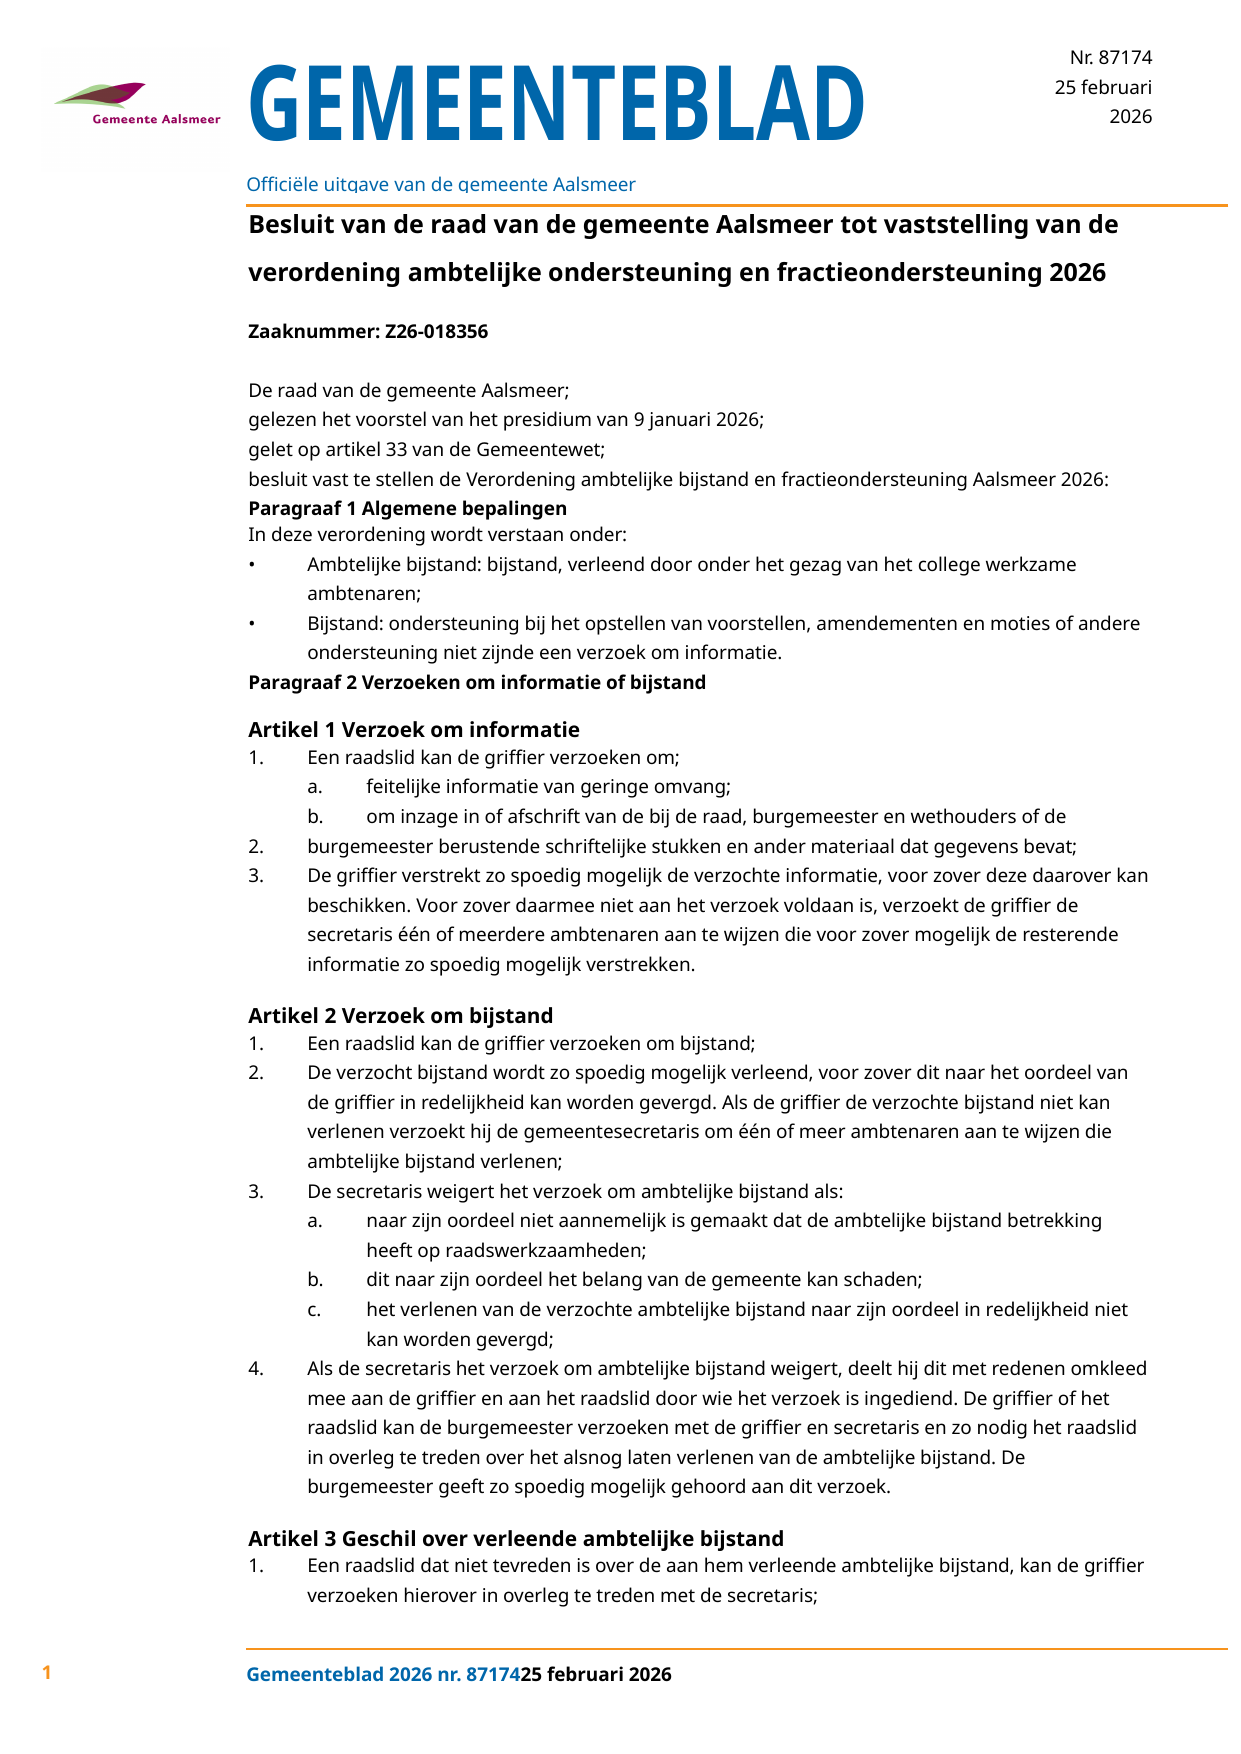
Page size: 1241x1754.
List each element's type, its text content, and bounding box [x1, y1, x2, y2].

text Paragraaf 2 Verzoeken om informatie of bijstand [248, 669, 1152, 695]
list Een raadslid kan de griffier verzoeken om bijstand; [248, 1030, 1152, 1056]
list Een raadslid kan de griffier verzoeken om; [248, 744, 1152, 770]
list Een raadslid dat niet tevreden is over de aan hem verleende ambtelijke bijstand, kan de griffier verzoeken hierover in overleg te treden met de secretaris; [248, 1553, 1152, 1608]
text gelet op artikel 33 van de Gemeentewet; [248, 436, 1152, 462]
text Besluit van de raad van de gemeente Aalsmeer tot vaststelling van de verordening ambtelijke ondersteuning en fractieondersteuning 2026 [248, 207, 1152, 288]
list Als de secretaris het verzoek om ambtelijke bijstand weigert, deelt hij dit met redenen omkleed mee aan de griffier en aan het raadslid door wie het verzoek is ingediend. De griffier of het raadslid kan de burgemeester verzoeken met de griffier en secretaris en zo nodig het raadslid in overleg te treden over het alsnog laten verlenen van de ambtelijke bijstand. De burgemeester geeft zo spoedig mogelijk gehoord aan dit verzoek. [248, 1355, 1152, 1499]
text gelezen het voorstel van het presidium van 9 januari 2026; [248, 407, 1152, 432]
list naar zijn oordeel niet aannemelijk is gemaakt dat de ambtelijke bijstand betrekking heeft op raadswerkzaamheden; [307, 1207, 1152, 1263]
list om inzage in of afschrift van de bij de raad, burgemeester en wethouders of de [307, 803, 1152, 829]
text besluit vast te stellen de Verordening ambtelijke bijstand en fractieondersteuning Aalsmeer 2026: [248, 466, 1152, 492]
text Artikel 3 Geschil over verleende ambtelijke bijstand [248, 1524, 1152, 1553]
text Paragraaf 1 Algemene bepalingen [248, 495, 1152, 521]
text De raad van de gemeente Aalsmeer; [248, 377, 1152, 403]
list dit naar zijn oordeel het belang van de gemeente kan schaden; [307, 1267, 1152, 1292]
list het verlenen van de verzochte ambtelijke bijstand naar zijn oordeel in redelijkheid niet kan worden gevergd; [307, 1296, 1152, 1352]
text Artikel 2 Verzoek om bijstand [248, 1002, 1152, 1030]
list Ambtelijke bijstand: bijstand, verleend door onder het gezag van het college werkzame ambtenaren; [248, 551, 1152, 606]
list Bijstand: ondersteuning bij het opstellen van voorstellen, amendementen en moties of andere ondersteuning niet zijnde een verzoek om informatie. [248, 610, 1152, 665]
list De griffier verstrekt zo spoedig mogelijk de verzochte informatie, voor zover deze daarover kan beschikken. Voor zover daarmee niet aan het verzoek voldaan is, verzoekt de griffier de secretaris één of meerdere ambtenaren aan te wijzen die voor zover mogelijk de resterende informatie zo spoedig mogelijk verstrekken. [248, 862, 1152, 977]
text Artikel 1 Verzoek om informatie [248, 716, 1152, 744]
text Zaaknummer: Z26-018356 [248, 318, 1152, 344]
list De secretaris weigert het verzoek om ambtelijke bijstand als: [248, 1178, 1152, 1204]
text In deze verordening wordt verstaan onder: [248, 521, 1152, 547]
picture [41, 47, 231, 172]
list burgemeester berustende schriftelijke stukken en ander materiaal dat gegevens bevat; [248, 833, 1152, 858]
list De verzocht bijstand wordt zo spoedig mogelijk verleend, voor zover dit naar het oordeel van de griffier in redelijkheid kan worden gevergd. Als de griffier de verzochte bijstand niet kan verlenen verzoekt hij de gemeentesecretaris om één of meer ambtenaren aan te wijzen die ambtelijke bijstand verlenen; [248, 1059, 1152, 1174]
list feitelijke informatie van geringe omvang; [307, 774, 1152, 799]
